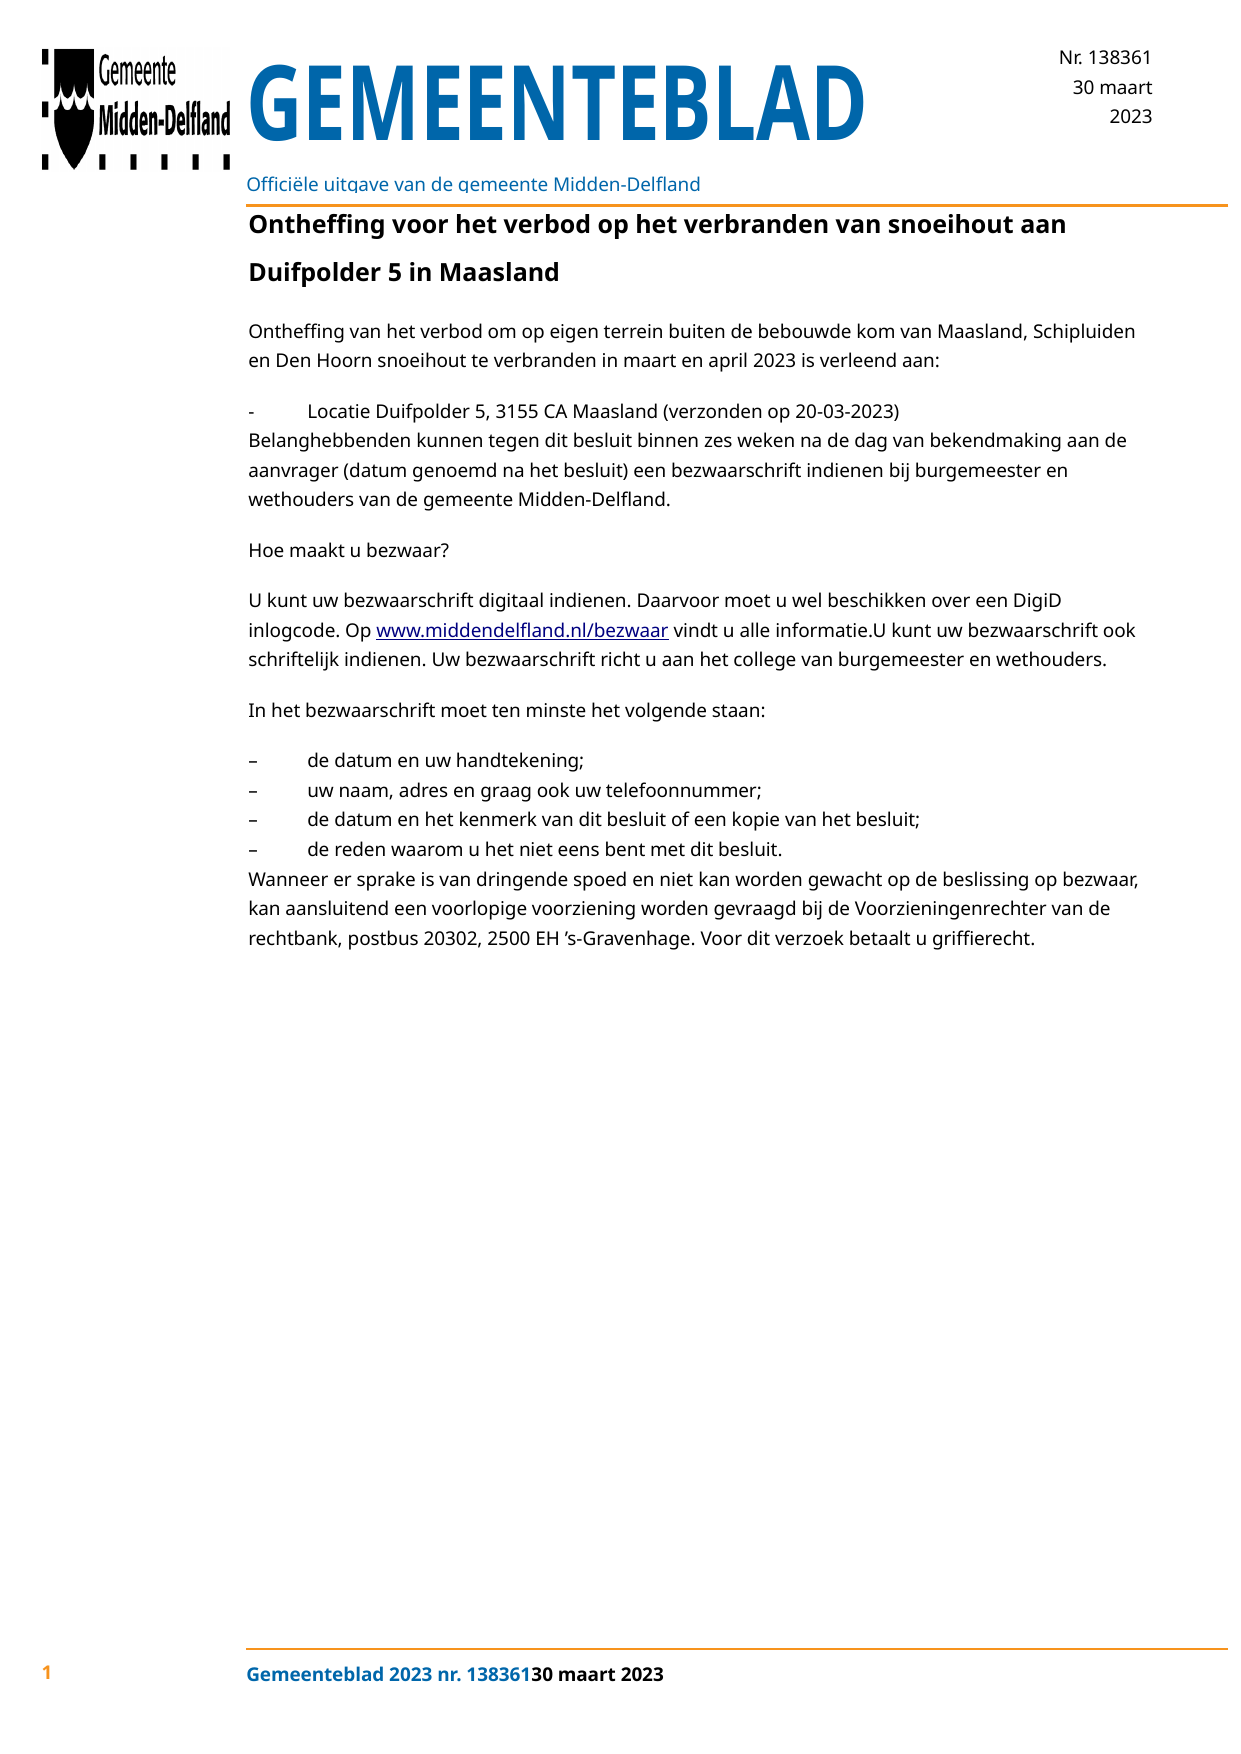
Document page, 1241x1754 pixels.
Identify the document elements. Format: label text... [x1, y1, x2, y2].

text Hoe maakt u bezwaar? [248, 537, 1152, 563]
list de datum en het kenmerk van dit besluit of een kopie van het besluit; [248, 807, 1152, 832]
text U kunt uw bezwaarschrift digitaal indienen. Daarvoor moet u wel beschikken over een DigiD inlogcode. Op www.middendelfland.nl/bezwaar vindt u alle informatie.U kunt uw bezwaarschrift ook schriftelijk indienen. Uw bezwaarschrift richt u aan het college van burgemeester en wethouders. [248, 587, 1152, 672]
list Locatie Duifpolder 5, 3155 CA Maasland (verzonden op 20-03-2023) [248, 398, 1152, 424]
text Belanghebbenden kunnen tegen dit besluit binnen zes weken na de dag van bekendmaking aan de aanvrager (datum genoemd na het besluit) een bezwaarschrift indienen bij burgemeester en wethouders van de gemeente Midden-Delfland. [248, 427, 1152, 512]
text Ontheffing voor het verbod op het verbranden van snoeihout aan Duifpolder 5 in Maasland [248, 207, 1152, 288]
list uw naam, adres en graag ook uw telefoonnummer; [248, 777, 1152, 803]
text Ontheffing van het verbod om op eigen terrein buiten de bebouwde kom van Maasland, Schipluiden en Den Hoorn snoeihout te verbranden in maart en april 2023 is verleend aan: [248, 318, 1152, 373]
text In het bezwaarschrift moet ten minste het volgende staan: [248, 697, 1152, 723]
list de reden waarom u het niet eens bent met dit besluit. [248, 836, 1152, 862]
list de datum en uw handtekening; [248, 747, 1152, 773]
picture [41, 47, 231, 172]
text ​Wanneer er sprake is van dringende spoed en niet kan worden gewacht op de beslissing op bezwaar, kan aansluitend een voorlopige voorziening worden gevraagd bij de Voorzieningenrechter van de rechtbank, postbus 20302, 2500 EH ’s-Gravenhage. Voor dit verzoek betaalt u griffierecht. [248, 866, 1152, 951]
